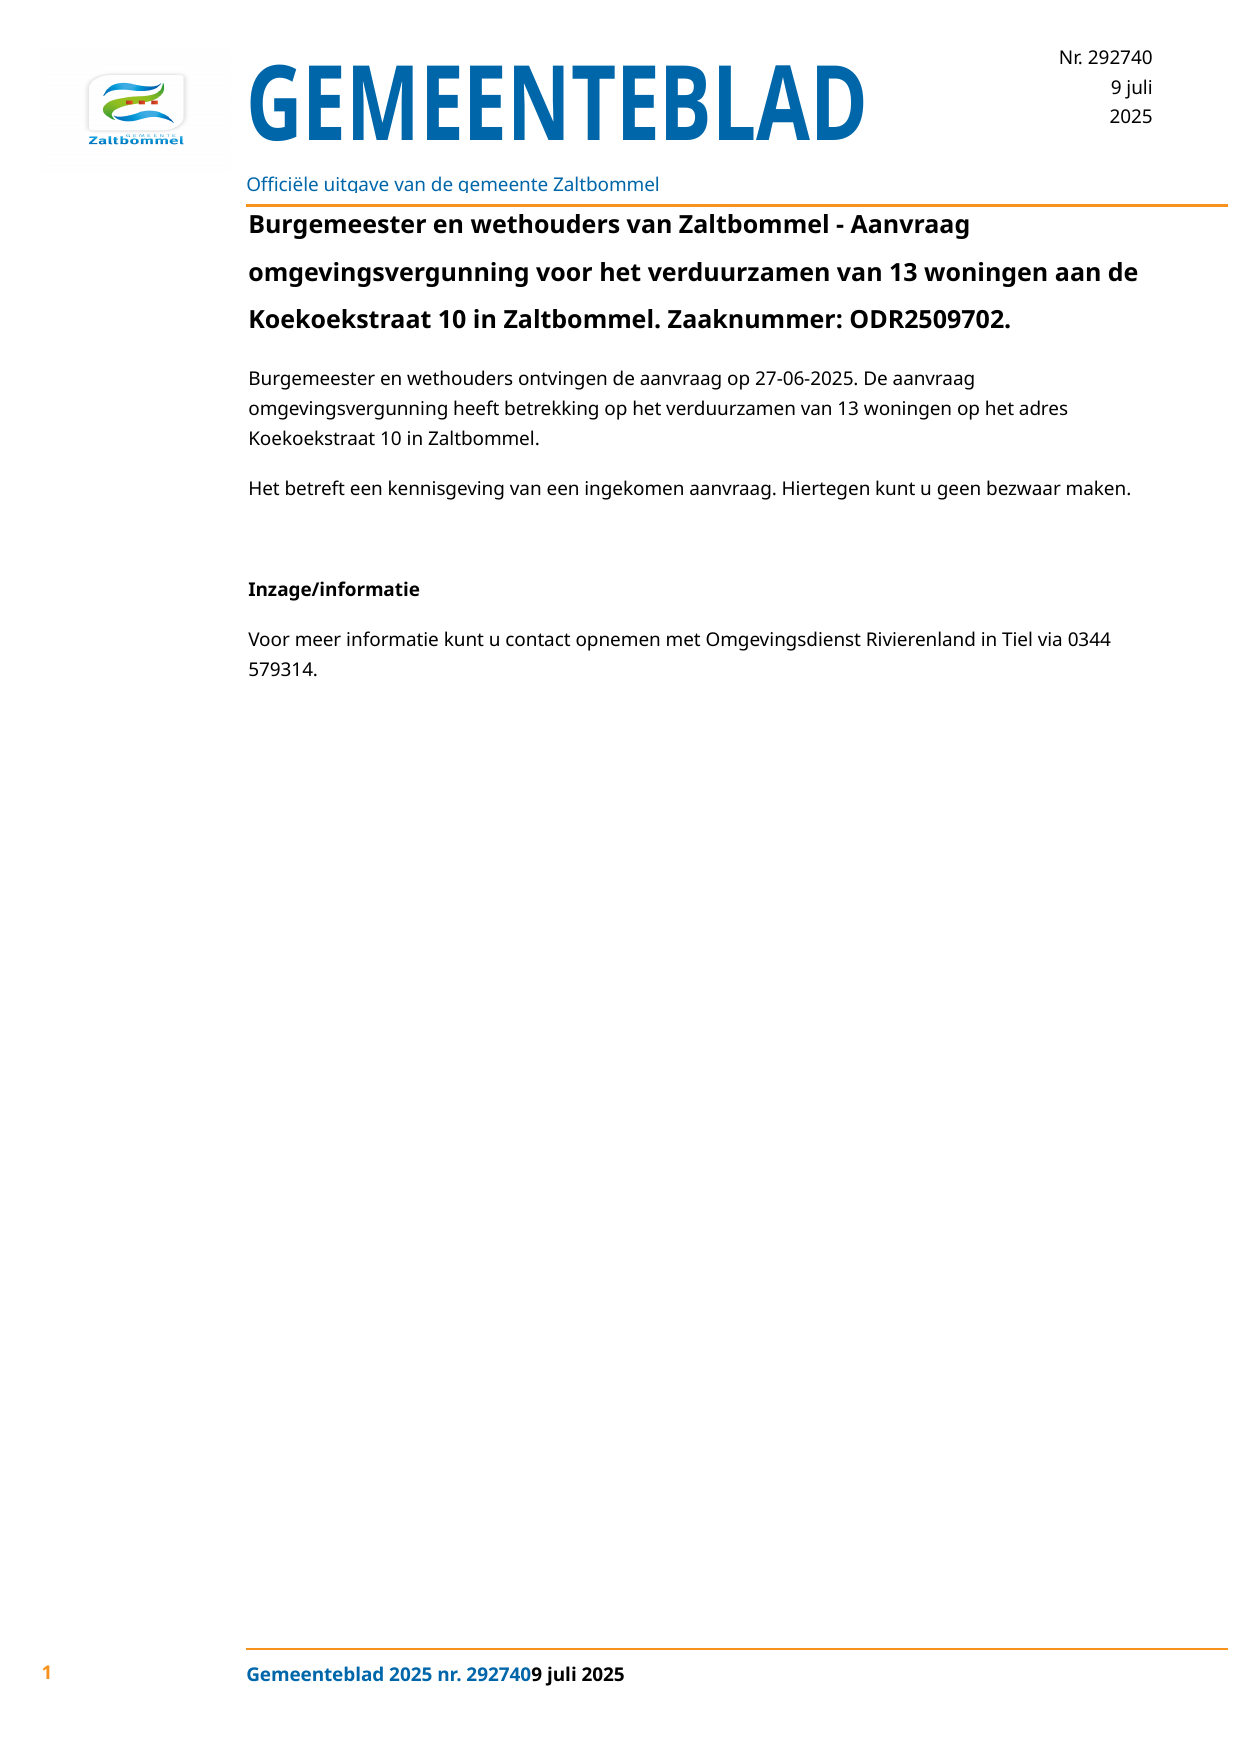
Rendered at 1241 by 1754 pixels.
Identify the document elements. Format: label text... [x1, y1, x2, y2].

text Voor meer informatie kunt u contact opnemen met Omgevingsdienst Rivierenland in Tiel via 0344 579314. [248, 626, 1152, 682]
text Burgemeester en wethouders ontvingen de aanvraag op 27-06-2025. De aanvraag omgevingsvergunning heeft betrekking op het verduurzamen van 13 woningen op het adres Koekoekstraat 10 in Zaltbommel. [248, 366, 1152, 450]
text Inzage/informatie [248, 576, 1152, 602]
picture [41, 47, 231, 172]
text Het betreft een kennisgeving van een ingekomen aanvraag. Hiertegen kunt u geen bezwaar maken. [248, 475, 1152, 501]
text Burgemeester en wethouders van Zaltbommel - Aanvraag omgevingsvergunning voor het verduurzamen van 13 woningen aan de Koekoekstraat 10 in Zaltbommel. Zaaknummer: ODR2509702. [248, 207, 1152, 336]
